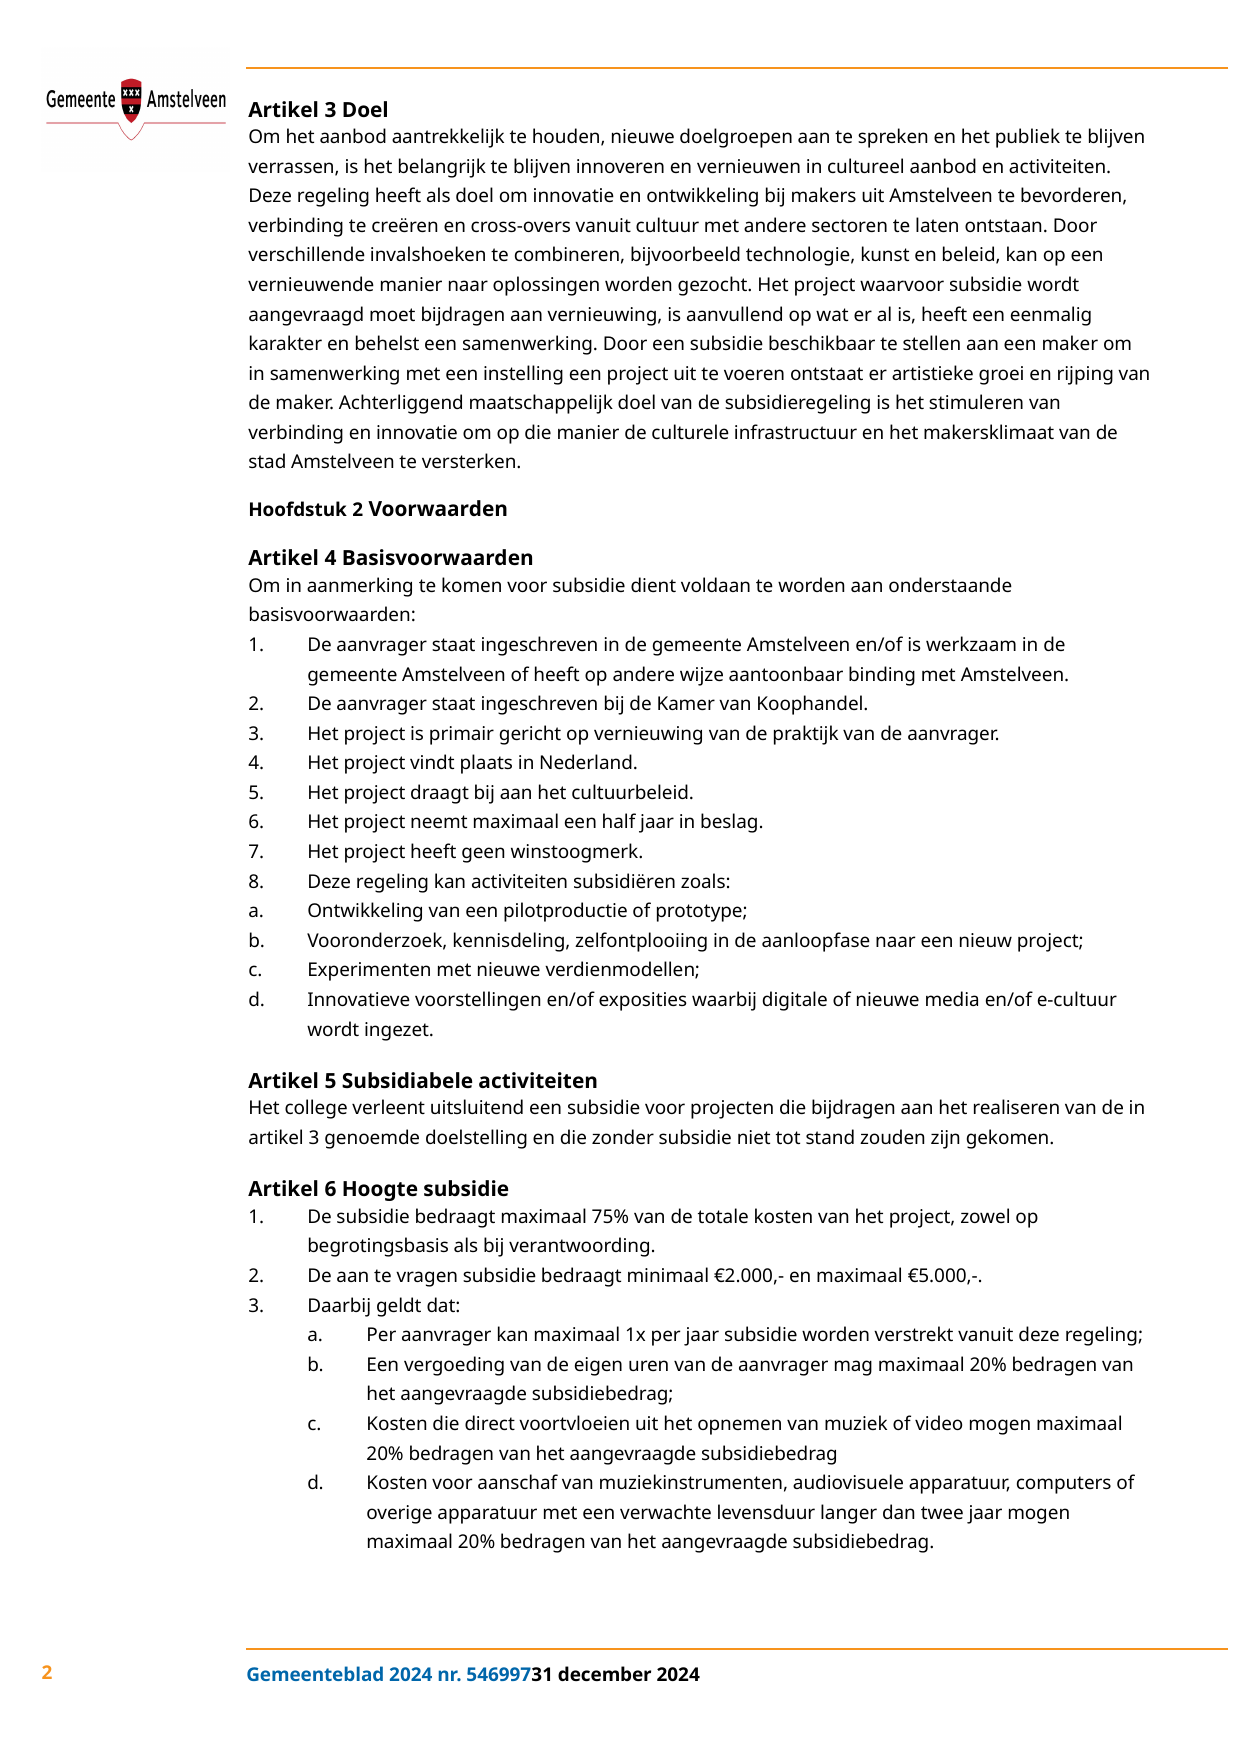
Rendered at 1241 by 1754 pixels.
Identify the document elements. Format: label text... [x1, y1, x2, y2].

list Het project draagt bij aan het cultuurbeleid. [248, 779, 1152, 805]
list Innovatieve voorstellingen en/of exposities waarbij digitale of nieuwe media en/of e-cultuur wordt ingezet. [248, 986, 1152, 1041]
list Deze regeling kan activiteiten subsidiëren zoals: [248, 868, 1152, 893]
text Artikel 3 Doel [248, 95, 1152, 123]
list Het project is primair gericht op vernieuwing van de praktijk van de aanvrager. [248, 720, 1152, 746]
list Het project vindt plaats in Nederland. [248, 749, 1152, 775]
text Het college verleent uitsluitend een subsidie voor projecten die bijdragen aan het realiseren van de in artikel 3 genoemde doelstelling en die zonder subsidie niet tot stand zouden zijn gekomen. [248, 1094, 1152, 1150]
list De aan te vragen subsidie bedraagt minimaal €2.000,- en maximaal €5.000,-. [248, 1262, 1152, 1288]
text Artikel 5 Subsidiabele activiteiten [248, 1066, 1152, 1094]
text Artikel 4 Basisvoorwaarden [248, 543, 1152, 572]
list Daarbij geldt dat: [248, 1292, 1152, 1317]
list Kosten die direct voortvloeien uit het opnemen van muziek of video mogen maximaal 20% bedragen van het aangevraagde subsidiebedrag [307, 1410, 1152, 1465]
text Artikel 6 Hoogte subsidie [248, 1174, 1152, 1203]
list Een vergoeding van de eigen uren van de aanvrager mag maximaal 20% bedragen van het aangevraagde subsidiebedrag; [307, 1351, 1152, 1406]
list Vooronderzoek, kennisdeling, zelfontplooiing in de aanloopfase naar een nieuw project; [248, 927, 1152, 953]
text Om in aanmerking te komen voor subsidie dient voldaan te worden aan onderstaande basisvoorwaarden: [248, 572, 1152, 627]
list Het project neemt maximaal een half jaar in beslag. [248, 809, 1152, 834]
list Het project heeft geen winstoogmerk. [248, 838, 1152, 864]
list De aanvrager staat ingeschreven in de gemeente Amstelveen en/of is werkzaam in de gemeente Amstelveen of heeft op andere wijze aantoonbaar binding met Amstelveen. [248, 631, 1152, 686]
list De aanvrager staat ingeschreven bij de Kamer van Koophandel. [248, 690, 1152, 716]
list Kosten voor aanschaf van muziekinstrumenten, audiovisuele apparatuur, computers of overige apparatuur met een verwachte levensduur langer dan twee jaar mogen maximaal 20% bedragen van het aangevraagde subsidiebedrag. [307, 1469, 1152, 1554]
list Per aanvrager kan maximaal 1x per jaar subsidie worden verstrekt vanuit deze regeling; [307, 1321, 1152, 1347]
list De subsidie bedraagt maximaal 75% van de totale kosten van het project, zowel op begrotingsbasis als bij verantwoording. [248, 1203, 1152, 1258]
picture [41, 47, 231, 172]
text Om het aanbod aantrekkelijk te houden, nieuwe doelgroepen aan te spreken en het publiek te blijven verrassen, is het belangrijk te blijven innoveren en vernieuwen in cultureel aanbod en activiteiten. Deze regeling heeft als doel om innovatie en ontwikkeling bij makers uit Amstelveen te bevorderen, verbinding te creëren en cross-overs vanuit cultuur met andere sectoren te laten ontstaan. Door verschillende invalshoeken te combineren, bijvoorbeeld technologie, kunst en beleid, kan op een vernieuwende manier naar oplossingen worden gezocht. Het project waarvoor subsidie wordt aangevraagd moet bijdragen aan vernieuwing, is aanvullend op wat er al is, heeft een eenmalig karakter en behelst een samenwerking. Door een subsidie beschikbaar te stellen aan een maker om in samenwerking met een instelling een project uit te voeren ontstaat er artistieke groei en rijping van de maker. Achterliggend maatschappelijk doel van de subsidieregeling is het stimuleren van verbinding en innovatie om op die manier de culturele infrastructuur en het makersklimaat van de stad Amstelveen te versterken. [248, 123, 1152, 474]
list Experimenten met nieuwe verdienmodellen; [248, 957, 1152, 982]
list Ontwikkeling van een pilotproductie of prototype; [248, 897, 1152, 923]
text Hoofdstuk 2 Voorwaarden [248, 494, 1152, 523]
